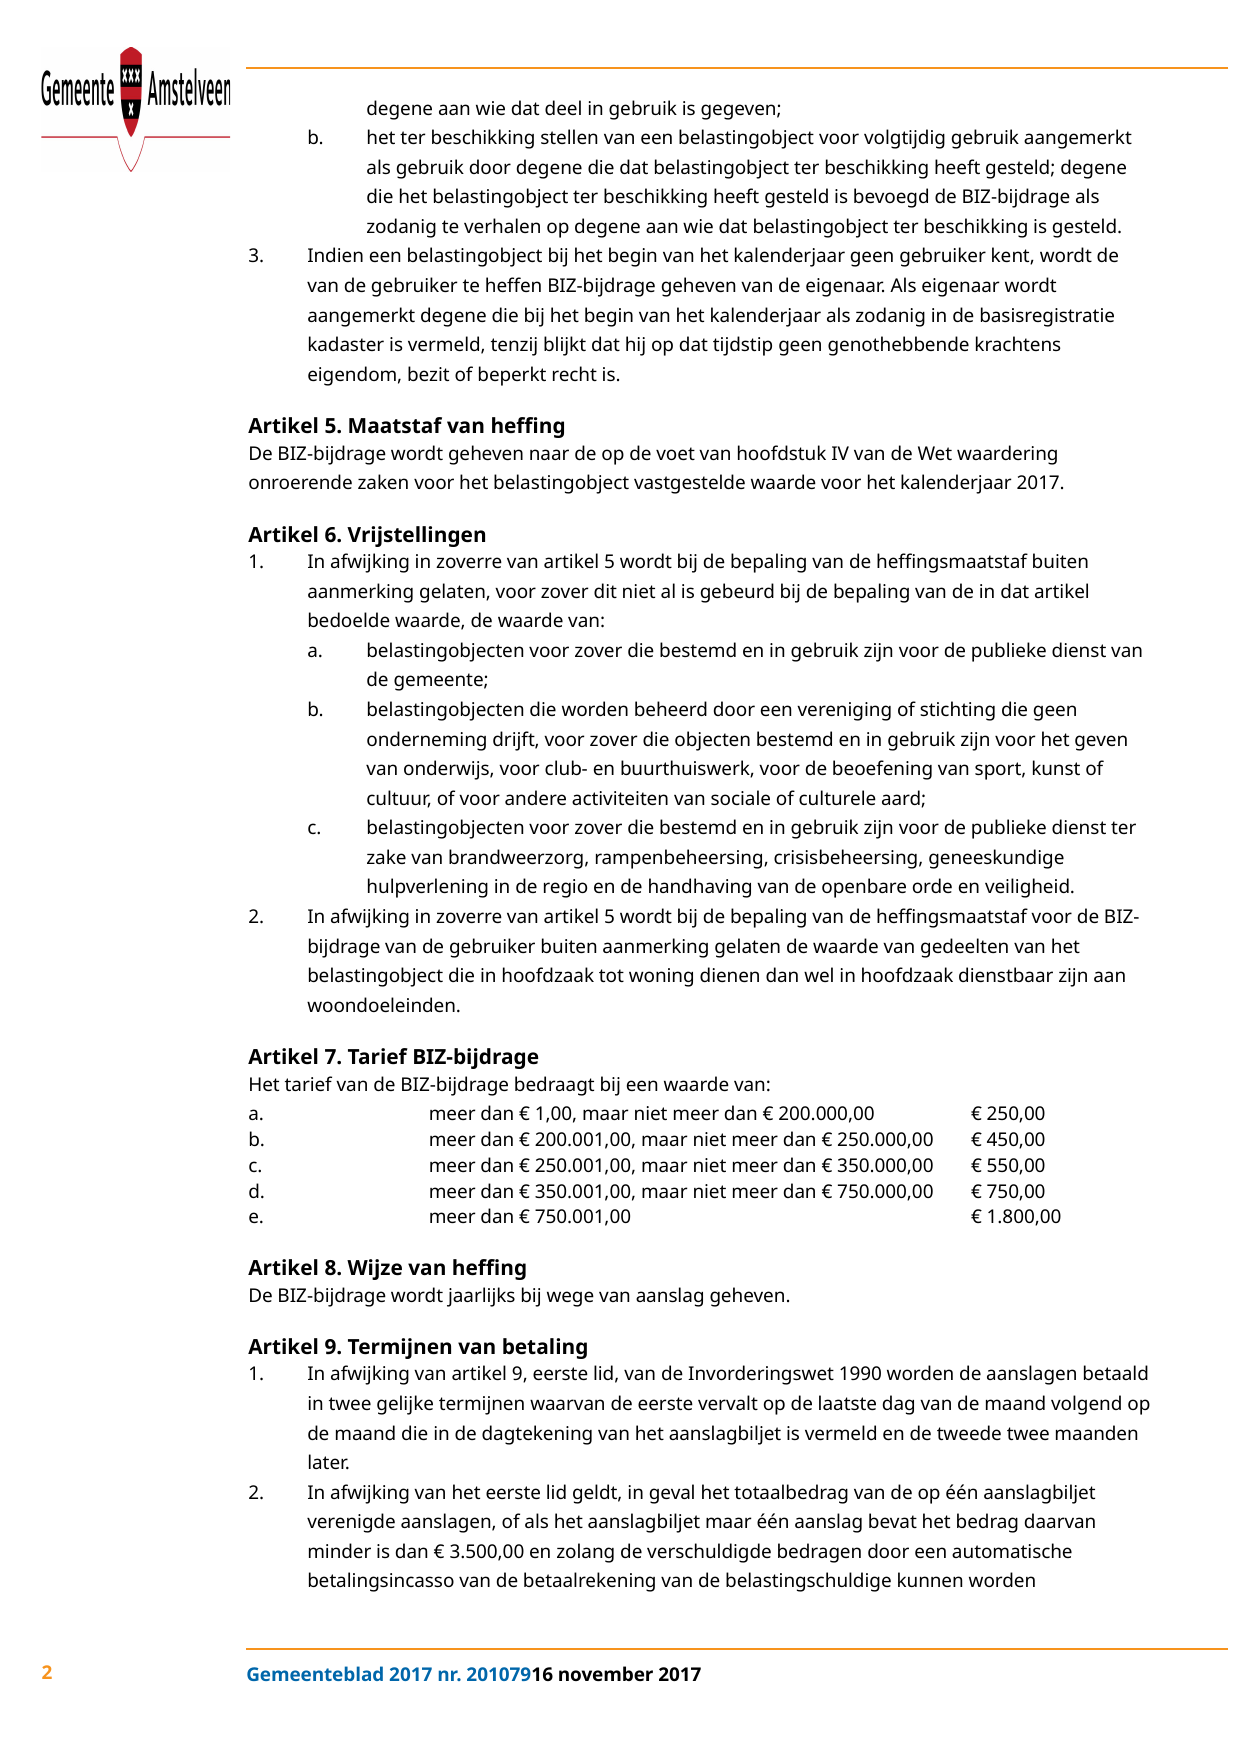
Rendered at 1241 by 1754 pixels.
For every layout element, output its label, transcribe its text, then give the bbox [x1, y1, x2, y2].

text Artikel 7. Tarief BIZ-bijdrage [248, 1042, 1152, 1071]
list belastingobjecten voor zover die bestemd en in gebruik zijn voor de publieke dienst ter zake van brandweerzorg, rampenbeheersing, crisisbeheersing, geneeskundige hulpverlening in de regio en de handhaving van de openbare orde en veiligheid. [307, 814, 1152, 899]
list belastingobjecten die worden beheerd door een vereniging of stichting die geen onderneming drijft, voor zover die objecten bestemd en in gebruik zijn voor het geven van onderwijs, voor club- en buurthuiswerk, voor de beoefening van sport, kunst of cultuur, of voor andere activiteiten van sociale of culturele aard; [307, 696, 1152, 811]
list degene aan wie dat deel in gebruik is gegeven; [307, 95, 1152, 121]
list In afwijking in zoverre van artikel 5 wordt bij de bepaling van de heffingsmaatstaf buiten aanmerking gelaten, voor zover dit niet al is gebeurd bij de bepaling van de in dat artikel bedoelde waarde, de waarde van: [248, 548, 1152, 633]
text Het tarief van de BIZ-bijdrage bedraagt bij een waarde van: [248, 1071, 1152, 1097]
text Artikel 9. Termijnen van betaling [248, 1332, 1152, 1361]
text Artikel 6. Vrijstellingen [248, 520, 1152, 548]
table_cell c. [248, 1152, 429, 1178]
table_cell € 550,00 [971, 1152, 1152, 1178]
table_cell e. [248, 1204, 429, 1229]
table_cell b. [248, 1126, 429, 1152]
table_cell meer dan € 350.001,00, maar niet meer dan € 750.000,00 [429, 1178, 971, 1203]
table_cell meer dan € 200.001,00, maar niet meer dan € 250.000,00 [429, 1126, 971, 1152]
table_header a. [248, 1101, 429, 1126]
table_header meer dan € 1,00, maar niet meer dan € 200.000,00 [429, 1101, 971, 1126]
list belastingobjecten voor zover die bestemd en in gebruik zijn voor de publieke dienst van de gemeente; [307, 637, 1152, 692]
text De BIZ-bijdrage wordt jaarlijks bij wege van aanslag geheven. [248, 1282, 1152, 1307]
table_header € 250,00 [971, 1101, 1152, 1126]
list In afwijking in zoverre van artikel 5 wordt bij de bepaling van de heffingsmaatstaf voor de BIZ-bijdrage van de gebruiker buiten aanmerking gelaten de waarde van gedeelten van het belastingobject die in hoofdzaak tot woning dienen dan wel in hoofdzaak dienstbaar zijn aan woondoeleinden. [248, 903, 1152, 1018]
list Indien een belastingobject bij het begin van het kalenderjaar geen gebruiker kent, wordt de van de gebruiker te heffen BIZ-bijdrage geheven van de eigenaar. Als eigenaar wordt aangemerkt degene die bij het begin van het kalenderjaar als zodanig in de basisregistratie kadaster is vermeld, tenzij blijkt dat hij op dat tijdstip geen genothebbende krachtens eigendom, bezit of beperkt recht is. [248, 243, 1152, 387]
table_cell meer dan € 250.001,00, maar niet meer dan € 350.000,00 [429, 1152, 971, 1178]
list In afwijking van het eerste lid geldt, in geval het totaalbedrag van de op één aanslagbiljet verenigde aanslagen, of als het aanslagbiljet maar één aanslag bevat het bedrag daarvan minder is dan € 3.500,00 en zolang de verschuldigde bedragen door een automatische betalingsincasso van de betaalrekening van de belastingschuldige kunnen worden [248, 1479, 1152, 1593]
table_cell € 750,00 [971, 1178, 1152, 1203]
text Artikel 8. Wijze van heffing [248, 1253, 1152, 1282]
picture [41, 47, 231, 172]
text Artikel 5. Maatstaf van heffing [248, 411, 1152, 440]
list In afwijking van artikel 9, eerste lid, van de Invorderingswet 1990 worden de aanslagen betaald in twee gelijke termijnen waarvan de eerste vervalt op de laatste dag van de maand volgend op de maand die in de dagtekening van het aanslagbiljet is vermeld en de tweede twee maanden later. [248, 1361, 1152, 1475]
table_cell meer dan € 750.001,00 [429, 1204, 971, 1229]
text De BIZ-bijdrage wordt geheven naar de op de voet van hoofdstuk IV van de Wet waardering onroerende zaken voor het belastingobject vastgestelde waarde voor het kalenderjaar 2017. [248, 440, 1152, 495]
table_cell € 1.800,00 [971, 1204, 1152, 1229]
list het ter beschikking stellen van een belastingobject voor volgtijdig gebruik aangemerkt als gebruik door degene die dat belastingobject ter beschikking heeft gesteld; degene die het belastingobject ter beschikking heeft gesteld is bevoegd de BIZ-bijdrage als zodanig te verhalen op degene aan wie dat belastingobject ter beschikking is gesteld. [307, 124, 1152, 239]
table_cell € 450,00 [971, 1126, 1152, 1152]
table_cell d. [248, 1178, 429, 1203]
